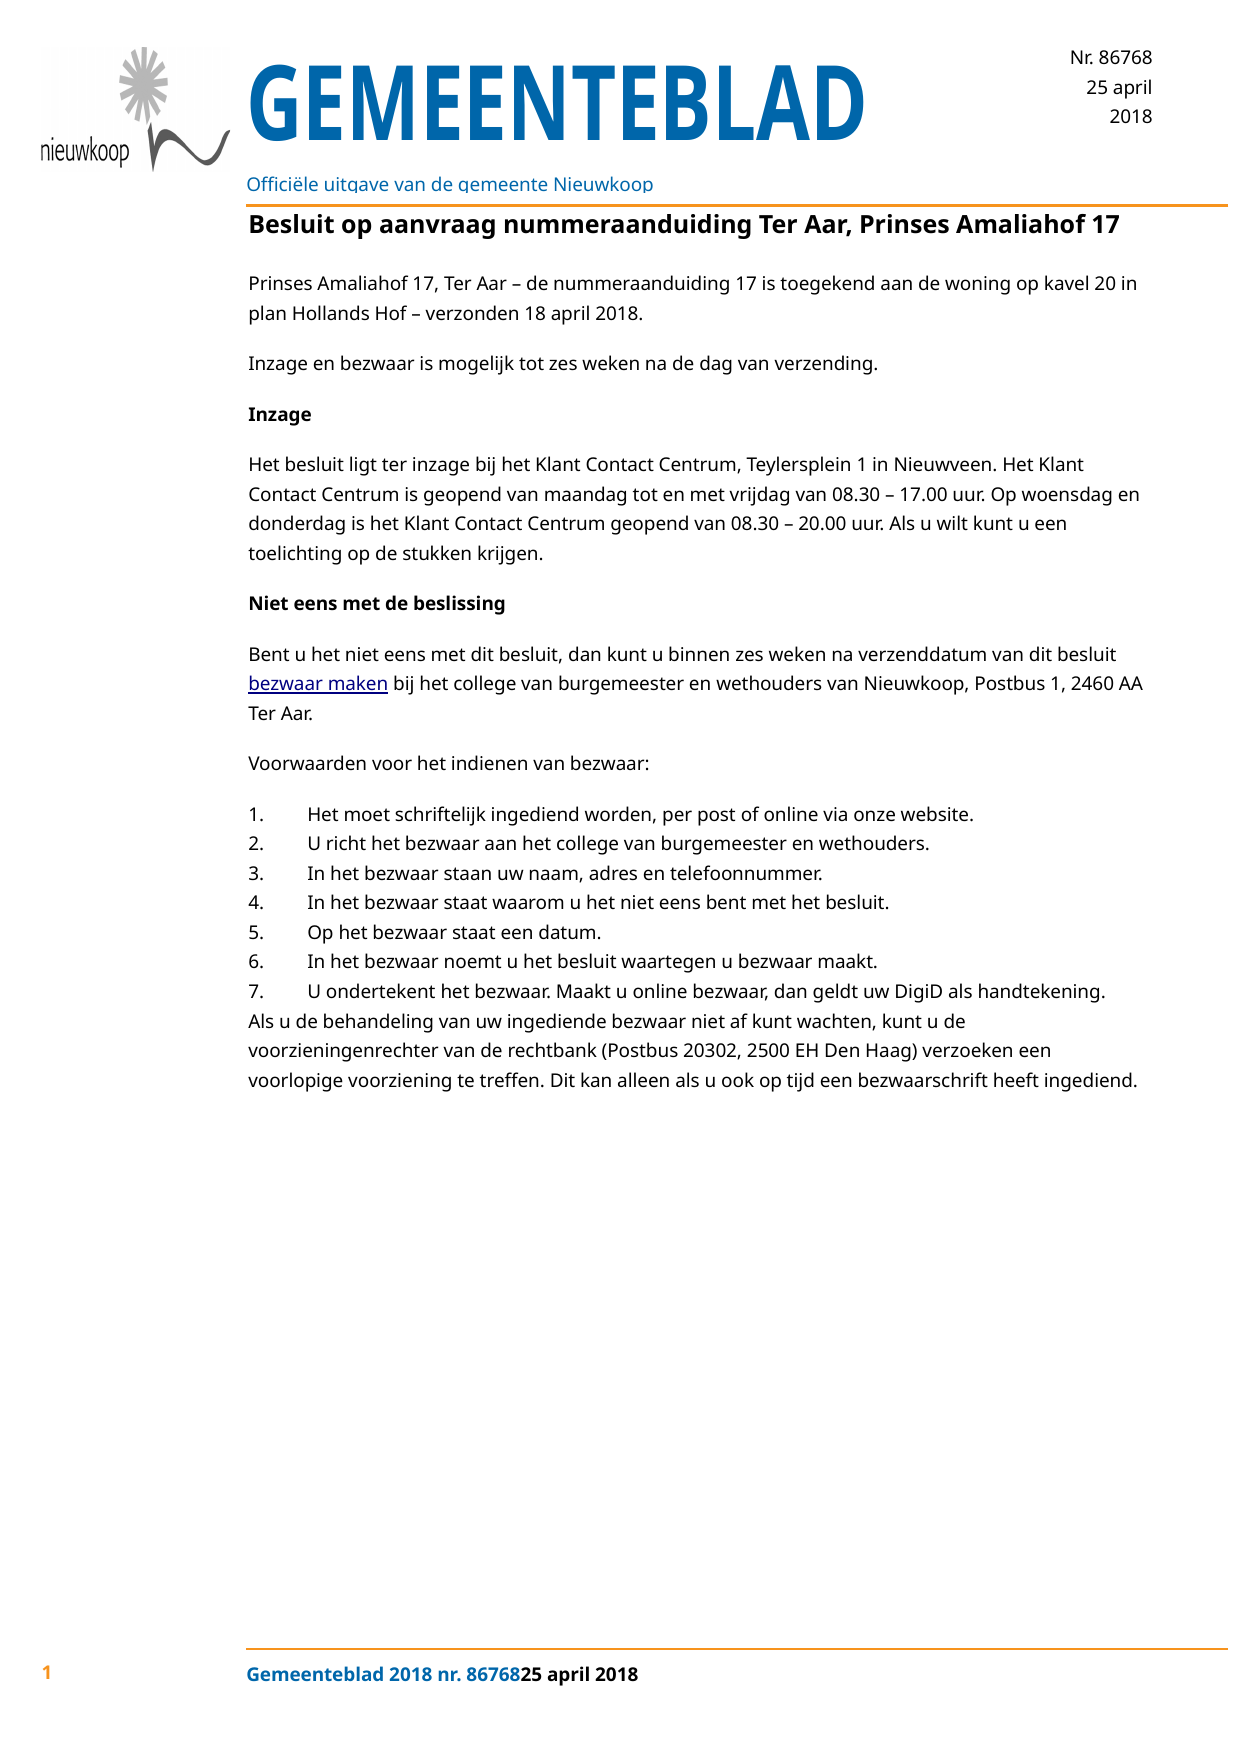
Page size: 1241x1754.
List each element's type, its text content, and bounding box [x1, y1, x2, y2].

list In het bezwaar noemt u het besluit waartegen u bezwaar maakt. [248, 949, 1152, 974]
text Prinses Amaliahof 17, Ter Aar – de nummeraanduiding 17 is toegekend aan de woning op kavel 20 in plan Hollands Hof – verzonden 18 april 2018. [248, 270, 1152, 326]
list U richt het bezwaar aan het college van burgemeester en wethouders. [248, 830, 1152, 856]
text Niet eens met de beslissing [248, 590, 1152, 616]
list In het bezwaar staat waarom u het niet eens bent met het besluit. [248, 889, 1152, 915]
text Het besluit ligt ter inzage bij het Klant Contact Centrum, Teylersplein 1 in Nieuwveen. Het Klant Contact Centrum is geopend van maandag tot en met vrijdag van 08.30 – 17.00 uur. Op woensdag en donderdag is het Klant Contact Centrum geopend van 08.30 – 20.00 uur. Als u wilt kunt u een toelichting op de stukken krijgen. [248, 451, 1152, 566]
text Inzage en bezwaar is mogelijk tot zes weken na de dag van verzending. [248, 350, 1152, 376]
list In het bezwaar staan uw naam, adres en telefoonnummer. [248, 860, 1152, 886]
text Besluit op aanvraag nummeraanduiding Ter Aar, Prinses Amaliahof 17 [248, 207, 1152, 241]
list Het moet schriftelijk ingediend worden, per post of online via onze website. [248, 801, 1152, 826]
text Inzage [248, 401, 1152, 426]
list Op het bezwaar staat een datum. [248, 919, 1152, 945]
text Als u de behandeling van uw ingediende bezwaar niet af kunt wachten, kunt u de voorzieningenrechter van de rechtbank (Postbus 20302, 2500 EH Den Haag) verzoeken een voorlopige voorziening te treffen. Dit kan alleen als u ook op tijd een bezwaarschrift heeft ingediend. [248, 1008, 1152, 1093]
list U ondertekent het bezwaar. Maakt u online bezwaar, dan geldt uw DigiD als handtekening. [248, 978, 1152, 1004]
text Voorwaarden voor het indienen van bezwaar: [248, 750, 1152, 776]
picture [41, 47, 231, 172]
text Bent u het niet eens met dit besluit, dan kunt u binnen zes weken na verzenddatum van dit besluit bezwaar maken bij het college van burgemeester en wethouders van Nieuwkoop, Postbus 1, 2460 AA Ter Aar. [248, 641, 1152, 726]
